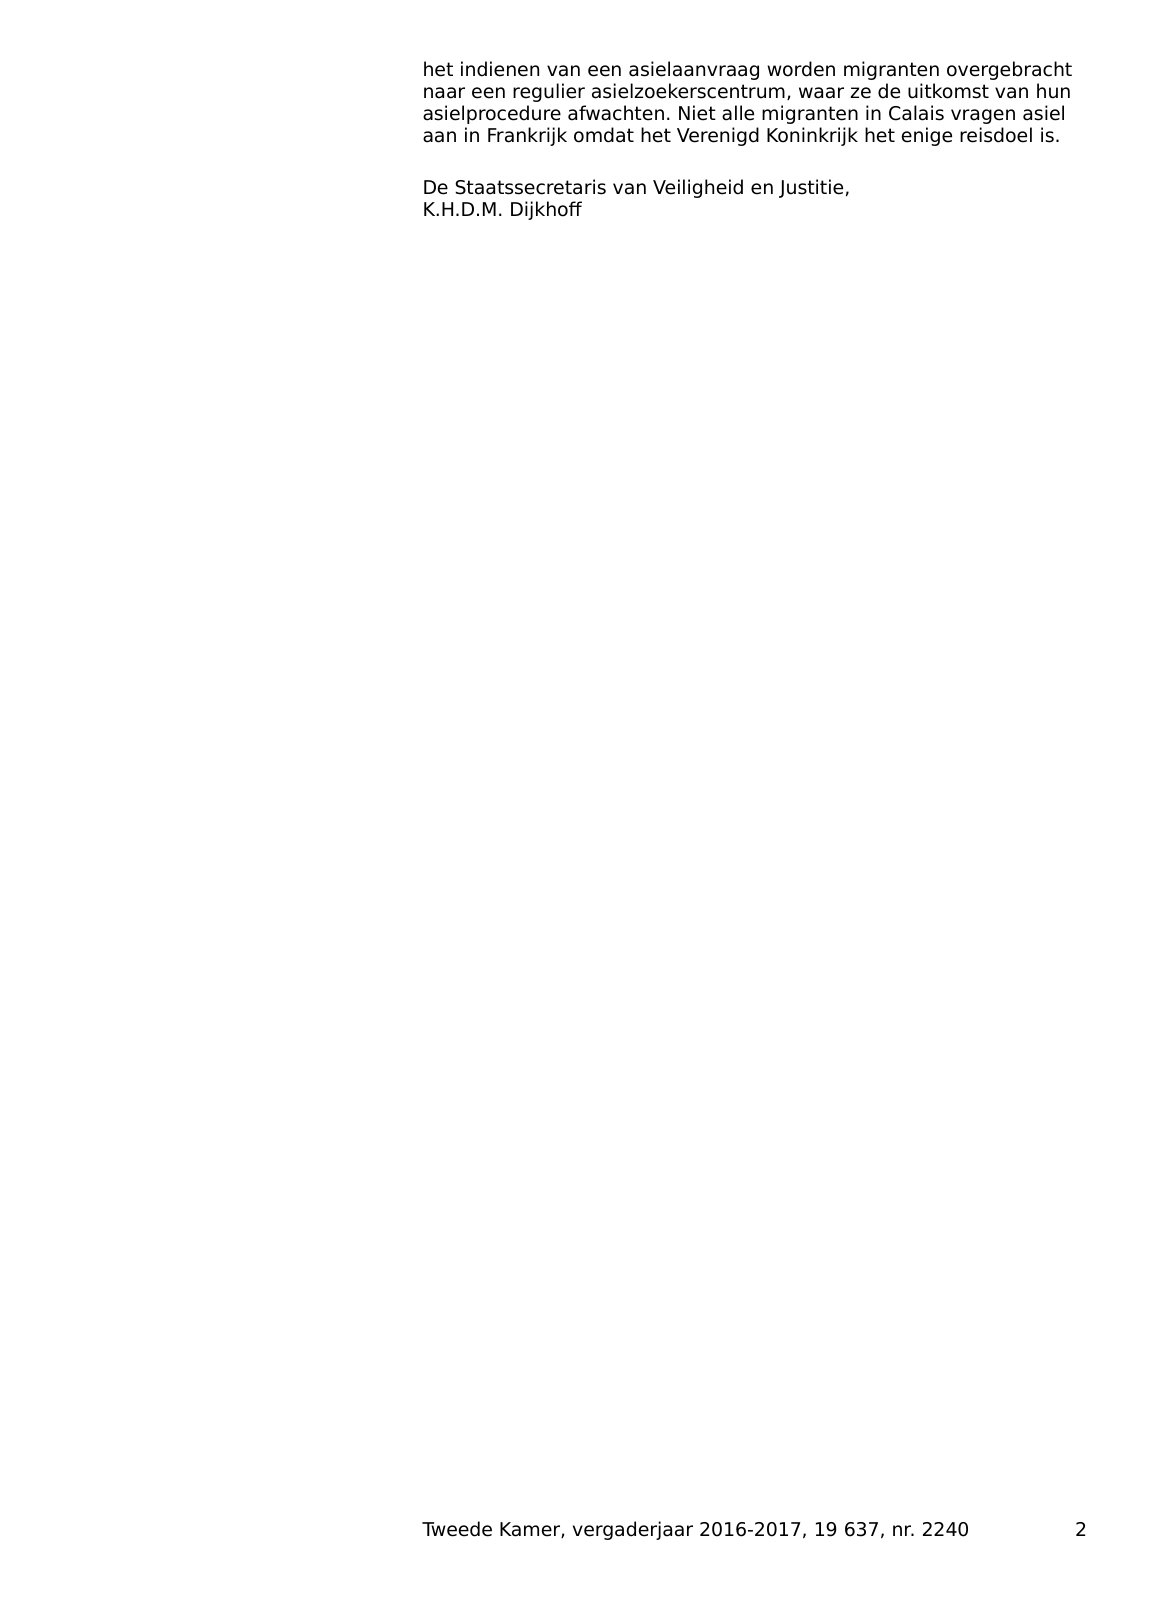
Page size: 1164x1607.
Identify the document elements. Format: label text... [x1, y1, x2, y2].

text De Staatssecretaris van Veiligheid en Justitie, K.H.D.M. Dijkhoff [422, 177, 1087, 221]
text het indienen van een asielaanvraag worden migranten overgebracht naar een regulier asielzoekerscentrum, waar ze de uitkomst van hun asielprocedure afwachten. Niet alle migranten in Calais vragen asiel aan in Frankrijk omdat het Verenigd Koninkrijk het enige reisdoel is. [422, 59, 1087, 147]
